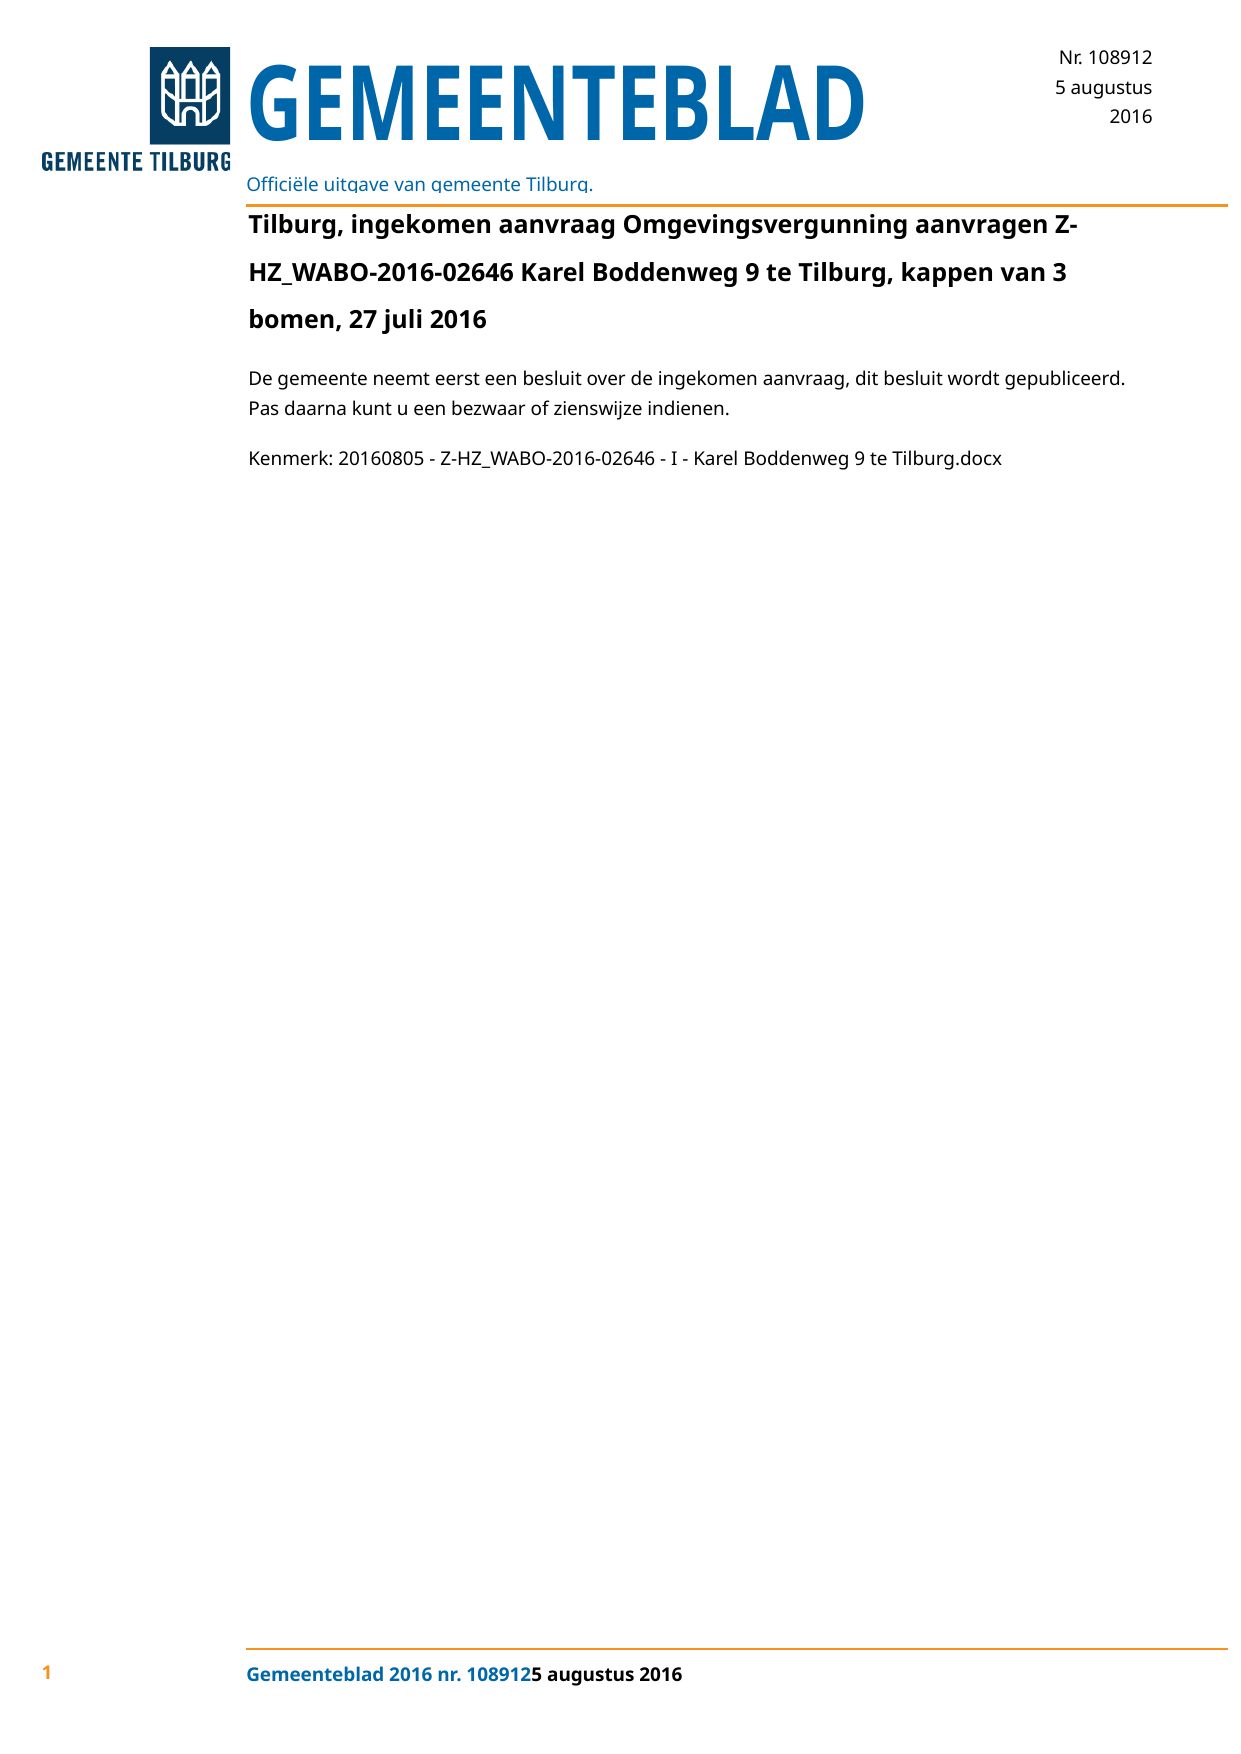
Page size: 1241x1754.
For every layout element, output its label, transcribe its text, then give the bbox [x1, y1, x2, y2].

text Tilburg, ingekomen aanvraag Omgevingsvergunning aanvragen Z-HZ_WABO-2016-02646 Karel Boddenweg 9 te Tilburg, kappen van 3 bomen, 27 juli 2016 [248, 207, 1152, 336]
text Kenmerk: 20160805 - Z-HZ_WABO-2016-02646 - I - Karel Boddenweg 9 te Tilburg.docx [248, 446, 1152, 471]
text De gemeente neemt eerst een besluit over de ingekomen aanvraag, dit besluit wordt gepubliceerd. Pas daarna kunt u een bezwaar of zienswijze indienen. [248, 366, 1152, 421]
picture [41, 47, 231, 172]
